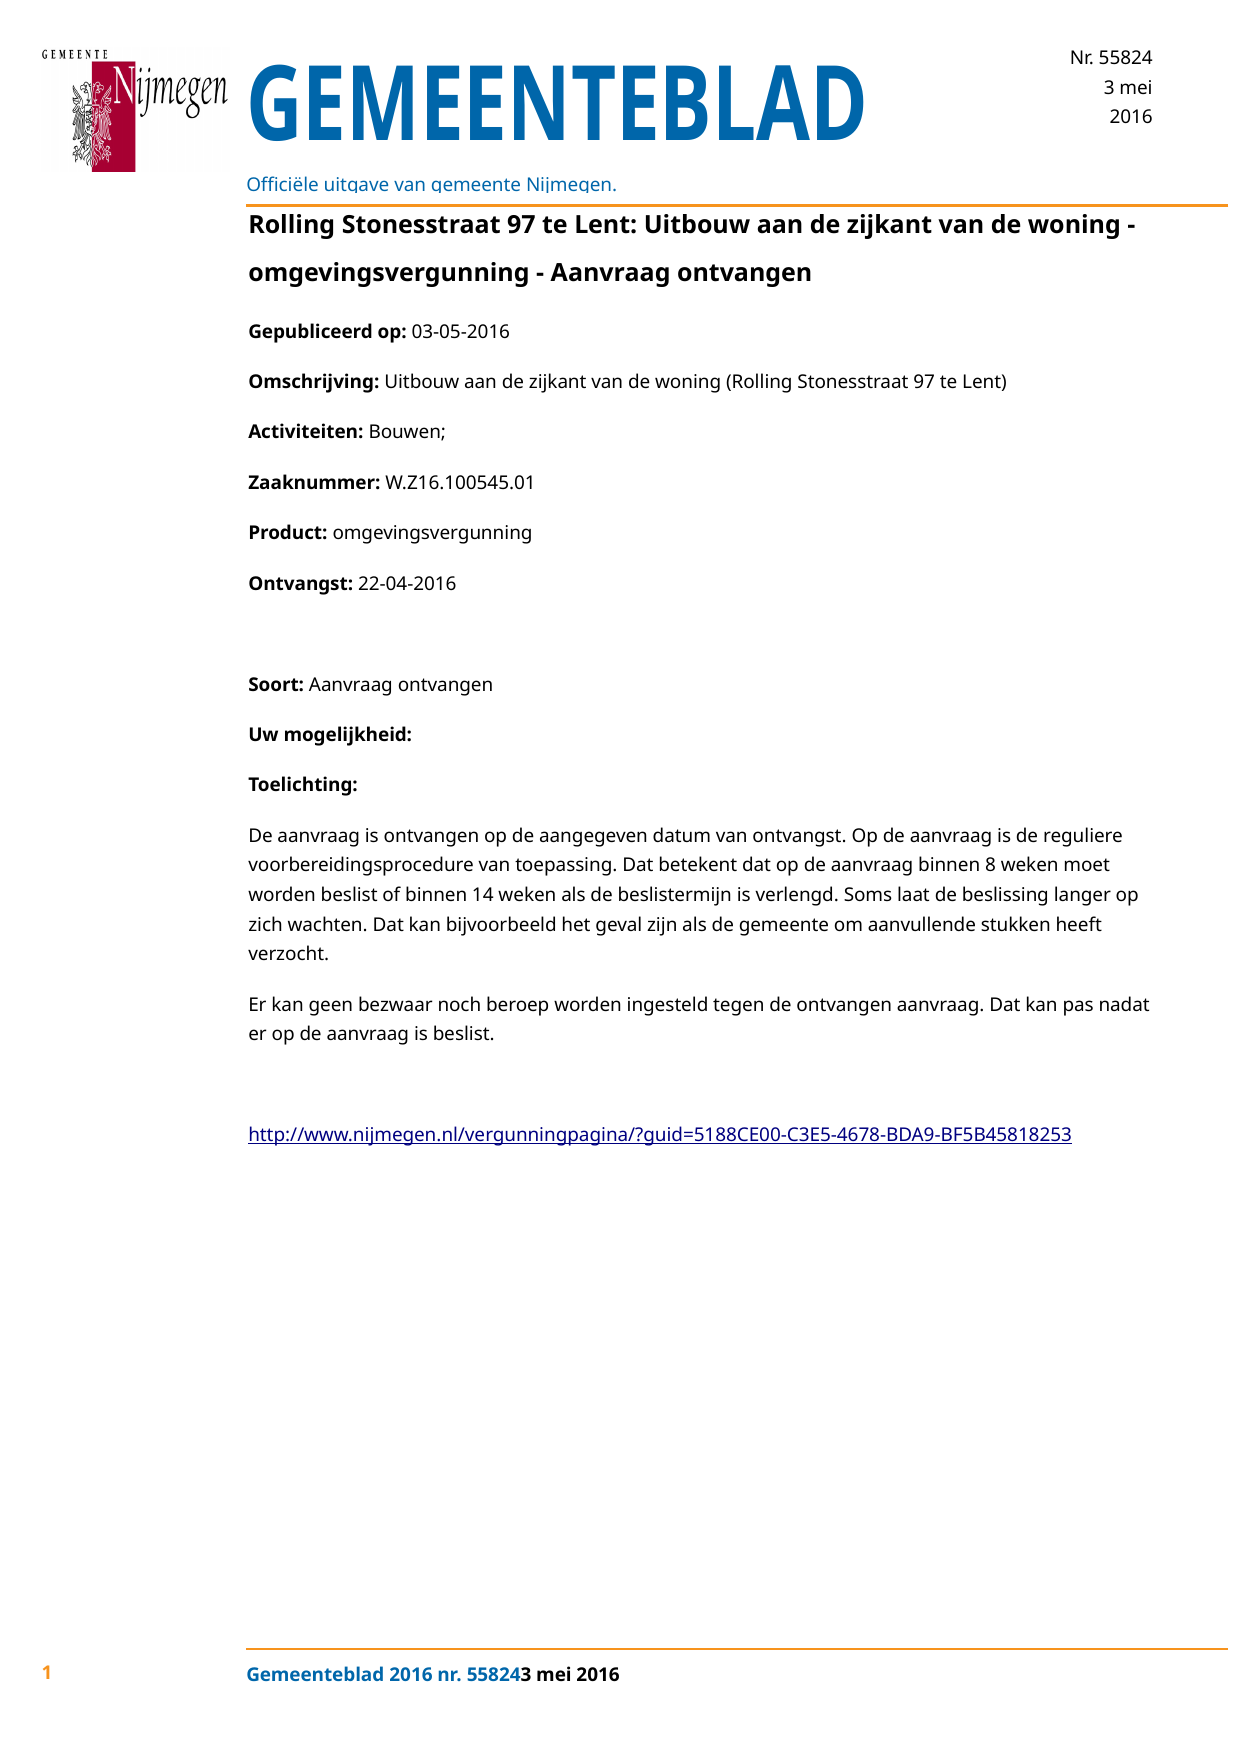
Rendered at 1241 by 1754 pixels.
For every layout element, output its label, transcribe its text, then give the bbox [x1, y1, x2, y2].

text http://www.nijmegen.nl/vergunningpagina/?guid=5188CE00-C3E5-4678-BDA9-BF5B45818253 [248, 1121, 1152, 1147]
text Product: omgevingsvergunning [248, 519, 1152, 545]
text Activiteiten: Bouwen; [248, 419, 1152, 444]
text Soort: Aanvraag ontvangen [248, 671, 1152, 697]
text Gepubliceerd op: 03-05-2016 [248, 318, 1152, 344]
text Ontvangst: 22-04-2016 [248, 570, 1152, 596]
picture [41, 47, 231, 172]
text Er kan geen bezwaar noch beroep worden ingesteld tegen de ontvangen aanvraag. Dat kan pas nadat er op de aanvraag is beslist. [248, 991, 1152, 1046]
text Toelichting: [248, 772, 1152, 797]
text Zaaknummer: W.Z16.100545.01 [248, 469, 1152, 495]
text Rolling Stonesstraat 97 te Lent: Uitbouw aan de zijkant van de woning - omgevingsvergunning - Aanvraag ontvangen [248, 207, 1152, 288]
text Uw mogelijkheid: [248, 721, 1152, 747]
text De aanvraag is ontvangen op de aangegeven datum van ontvangst. Op de aanvraag is de reguliere voorbereidingsprocedure van toepassing. Dat betekent dat op de aanvraag binnen 8 weken moet worden beslist of binnen 14 weken als de beslistermijn is verlengd. Soms laat de beslissing langer op zich wachten. Dat kan bijvoorbeeld het geval zijn als de gemeente om aanvullende stukken heeft verzocht. [248, 822, 1152, 966]
text Omschrijving: Uitbouw aan de zijkant van de woning (Rolling Stonesstraat 97 te Lent) [248, 368, 1152, 394]
